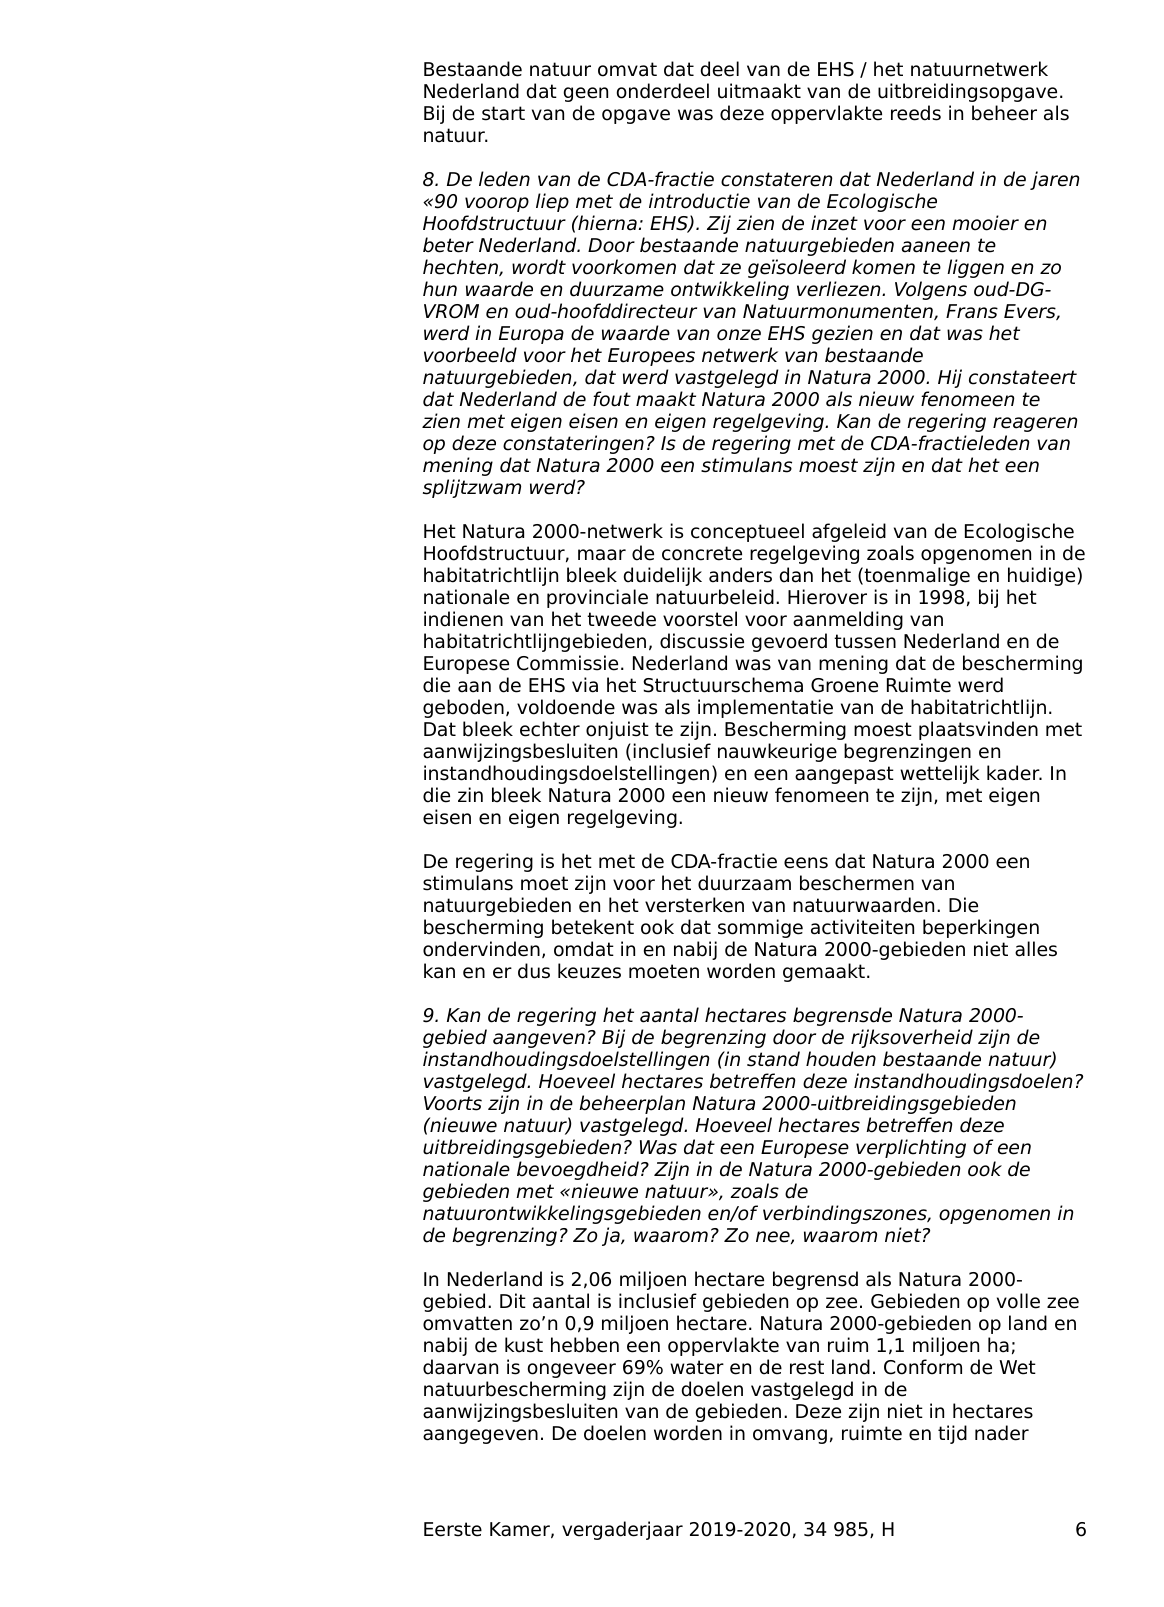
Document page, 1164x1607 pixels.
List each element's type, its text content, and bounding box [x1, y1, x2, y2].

text De regering is het met de CDA-fractie eens dat Natura 2000 een stimulans moet zijn voor het duurzaam beschermen van natuurgebieden en het versterken van natuurwaarden. Die bescherming betekent ook dat sommige activiteiten beperkingen ondervinden, omdat in en nabij de Natura 2000-gebieden niet alles kan en er dus keuzes moeten worden gemaakt. [422, 851, 1087, 983]
text Bestaande natuur omvat dat deel van de EHS / het natuurnetwerk Nederland dat geen onderdeel uitmaakt van de uitbreidingsopgave. Bij de start van de opgave was deze oppervlakte reeds in beheer als natuur. [422, 59, 1087, 147]
text Het Natura 2000-netwerk is conceptueel afgeleid van de Ecologische Hoofdstructuur, maar de concrete regelgeving zoals opgenomen in de habitatrichtlijn bleek duidelijk anders dan het (toenmalige en huidige) nationale en provinciale natuurbeleid. Hierover is in 1998, bij het indienen van het tweede voorstel voor aanmelding van habitatrichtlijngebieden, discussie gevoerd tussen Nederland en de Europese Commissie. Nederland was van mening dat de bescherming die aan de EHS via het Structuurschema Groene Ruimte werd geboden, voldoende was als implementatie van de habitatrichtlijn. Dat bleek echter onjuist te zijn. Bescherming moest plaatsvinden met aanwijzingsbesluiten (inclusief nauwkeurige begrenzingen en instandhoudingsdoelstellingen) en een aangepast wettelijk kader. In die zin bleek Natura 2000 een nieuw fenomeen te zijn, met eigen eisen en eigen regelgeving. [422, 521, 1087, 829]
text In Nederland is 2,06 miljoen hectare begrensd als Natura 2000-gebied. Dit aantal is inclusief gebieden op zee. Gebieden op volle zee omvatten zo’n 0,9 miljoen hectare. Natura 2000-gebieden op land en nabij de kust hebben een oppervlakte van ruim 1,1 miljoen ha; daarvan is ongeveer 69% water en de rest land. Conform de Wet natuurbescherming zijn de doelen vastgelegd in de aanwijzingsbesluiten van de gebieden. Deze zijn niet in hectares aangegeven. De doelen worden in omvang, ruimte en tijd nader [422, 1269, 1087, 1445]
subtitle 9. Kan de regering het aantal hectares begrensde Natura 2000-gebied aangeven? Bij de begrenzing door de rijksoverheid zijn de instandhoudingsdoelstellingen (in stand houden bestaande natuur) vastgelegd. Hoeveel hectares betreffen deze instandhoudingsdoelen? Voorts zijn in de beheerplan Natura 2000-uitbreidingsgebieden (nieuwe natuur) vastgelegd. Hoeveel hectares betreffen deze uitbreidingsgebieden? Was dat een Europese verplichting of een nationale bevoegdheid? Zijn in de Natura 2000-gebieden ook de gebieden met «nieuwe natuur», zoals de natuurontwikkelingsgebieden en/of verbindingszones, opgenomen in de begrenzing? Zo ja, waarom? Zo nee, waarom niet? [422, 1005, 1087, 1247]
subtitle 8. De leden van de CDA-fractie constateren dat Nederland in de jaren «90 voorop liep met de introductie van de Ecologische Hoofdstructuur (hierna: EHS). Zij zien de inzet voor een mooier en beter Nederland. Door bestaande natuurgebieden aaneen te hechten, wordt voorkomen dat ze geïsoleerd komen te liggen en zo hun waarde en duurzame ontwikkeling verliezen. Volgens oud-DG-VROM en oud-hoofddirecteur van Natuurmonumenten, Frans Evers, werd in Europa de waarde van onze EHS gezien en dat was het voorbeeld voor het Europees netwerk van bestaande natuurgebieden, dat werd vastgelegd in Natura 2000. Hij constateert dat Nederland de fout maakt Natura 2000 als nieuw fenomeen te zien met eigen eisen en eigen regelgeving. Kan de regering reageren op deze constateringen? Is de regering met de CDA-fractieleden van mening dat Natura 2000 een stimulans moest zijn en dat het een splijtzwam werd? [422, 169, 1087, 499]
